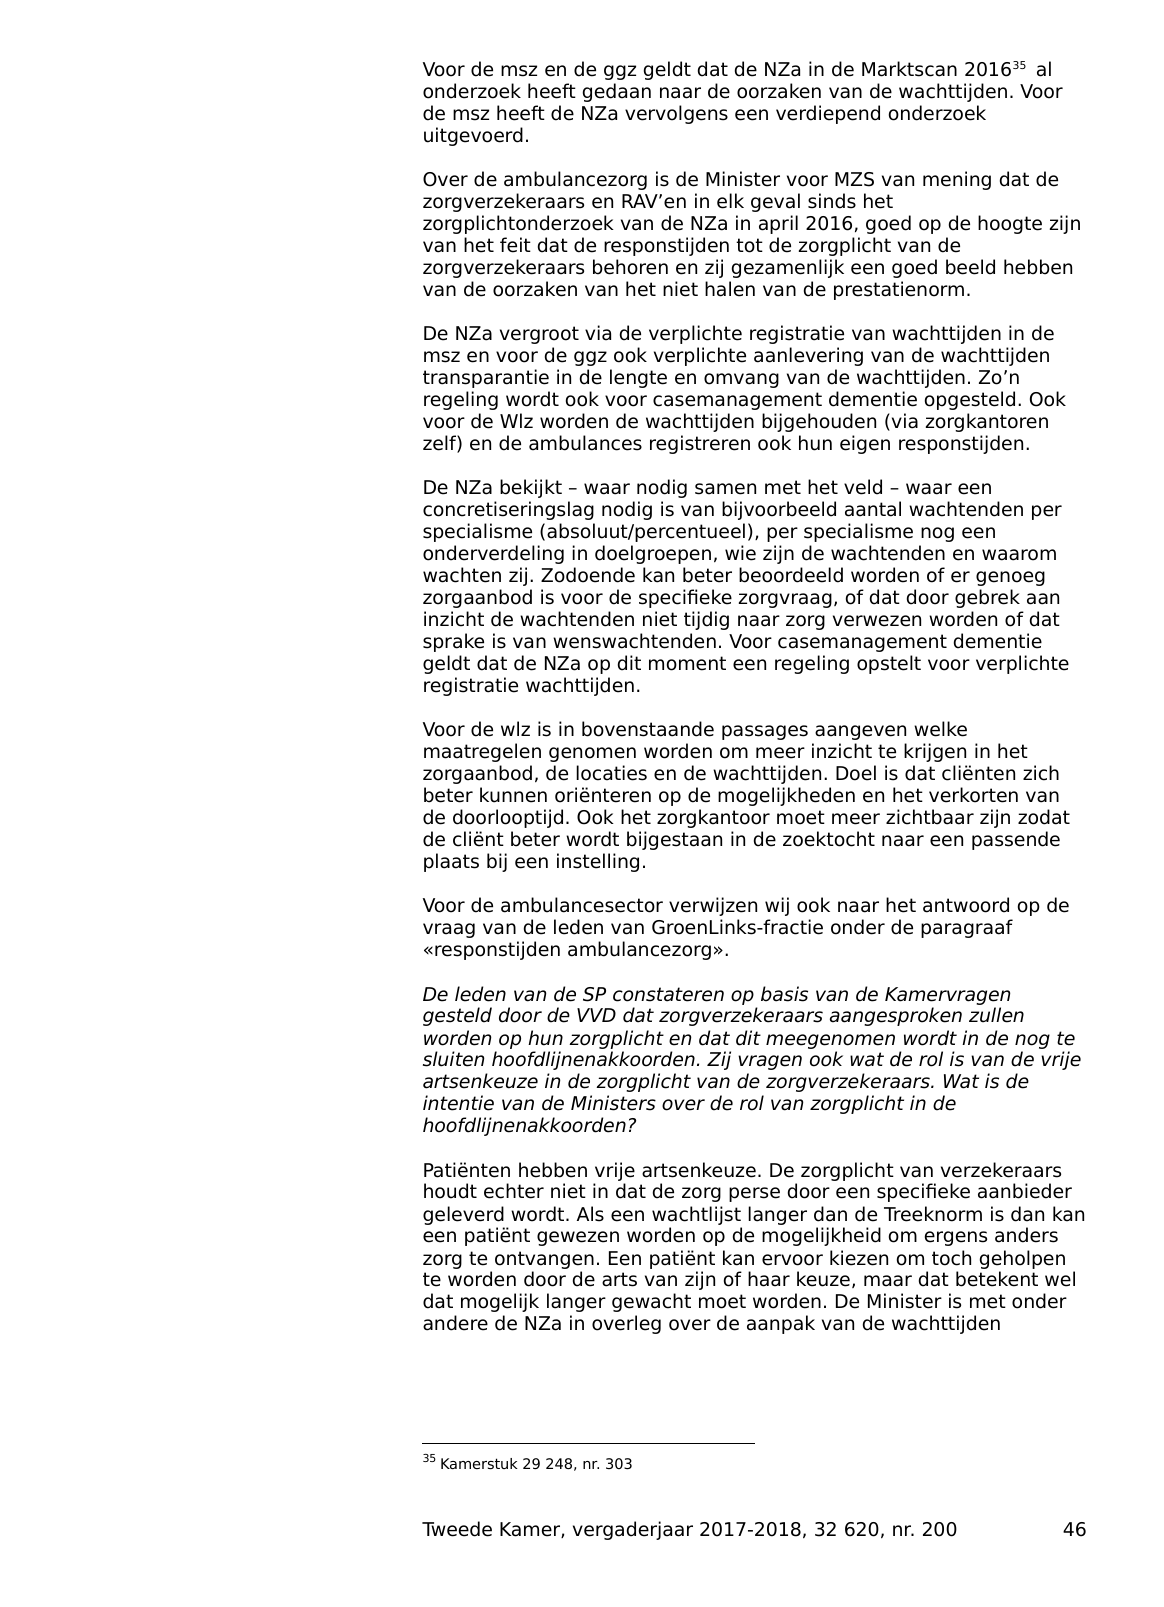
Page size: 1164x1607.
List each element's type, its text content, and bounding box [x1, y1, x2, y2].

text Voor de wlz is in bovenstaande passages aangeven welke maatregelen genomen worden om meer inzicht te krijgen in het zorgaanbod, de locaties en de wachttijden. Doel is dat cliënten zich beter kunnen oriënteren op de mogelijkheden en het verkorten van de doorlooptijd. Ook het zorgkantoor moet meer zichtbaar zijn zodat de cliënt beter wordt bijgestaan in de zoektocht naar een passende plaats bij een instelling. [422, 719, 1087, 873]
text Voor de msz en de ggz geldt dat de NZa in de Marktscan 2016 al onderzoek heeft gedaan naar de oorzaken van de wachttijden. Voor de msz heeft de NZa vervolgens een verdiepend onderzoek uitgevoerd. [422, 59, 1087, 147]
text De leden van de SP constateren op basis van de Kamervragen gesteld door de VVD dat zorgverzekeraars aangesproken zullen worden op hun zorgplicht en dat dit meegenomen wordt in de nog te sluiten hoofdlijnenakkoorden. Zij vragen ook wat de rol is van de vrije artsenkeuze in de zorgplicht van de zorgverzekeraars. Wat is de intentie van de Ministers over de rol van zorgplicht in de hoofdlijnenakkoorden? [422, 983, 1087, 1137]
text Patiënten hebben vrije artsenkeuze. De zorgplicht van verzekeraars houdt echter niet in dat de zorg perse door een specifieke aanbieder geleverd wordt. Als een wachtlijst langer dan de Treeknorm is dan kan een patiënt gewezen worden op de mogelijkheid om ergens anders zorg te ontvangen. Een patiënt kan ervoor kiezen om toch geholpen te worden door de arts van zijn of haar keuze, maar dat betekent wel dat mogelijk langer gewacht moet worden. De Minister is met onder andere de NZa in overleg over de aanpak van de wachttijden [422, 1159, 1087, 1335]
text Voor de ambulancesector verwijzen wij ook naar het antwoord op de vraag van de leden van GroenLinks-fractie onder de paragraaf «responstijden ambulancezorg». [422, 895, 1087, 961]
text De NZa bekijkt – waar nodig samen met het veld – waar een concretiseringslag nodig is van bijvoorbeeld aantal wachtenden per specialisme (absoluut/percentueel), per specialisme nog een onderverdeling in doelgroepen, wie zijn de wachtenden en waarom wachten zij. Zodoende kan beter beoordeeld worden of er genoeg zorgaanbod is voor de specifieke zorgvraag, of dat door gebrek aan inzicht de wachtenden niet tijdig naar zorg verwezen worden of dat sprake is van wenswachtenden. Voor casemanagement dementie geldt dat de NZa op dit moment een regeling opstelt voor verplichte registratie wachttijden. [422, 477, 1087, 697]
text Kamerstuk 29 248, nr. 303 [422, 1452, 1087, 1474]
text De NZa vergroot via de verplichte registratie van wachttijden in de msz en voor de ggz ook verplichte aanlevering van de wachttijden transparantie in de lengte en omvang van de wachttijden. Zo’n regeling wordt ook voor casemanagement dementie opgesteld. Ook voor de Wlz worden de wachttijden bijgehouden (via zorgkantoren zelf) en de ambulances registreren ook hun eigen responstijden. [422, 323, 1087, 455]
text Over de ambulancezorg is de Minister voor MZS van mening dat de zorgverzekeraars en RAV’en in elk geval sinds het zorgplichtonderzoek van de NZa in april 2016, goed op de hoogte zijn van het feit dat de responstijden tot de zorgplicht van de zorgverzekeraars behoren en zij gezamenlijk een goed beeld hebben van de oorzaken van het niet halen van de prestatienorm. [422, 169, 1087, 301]
